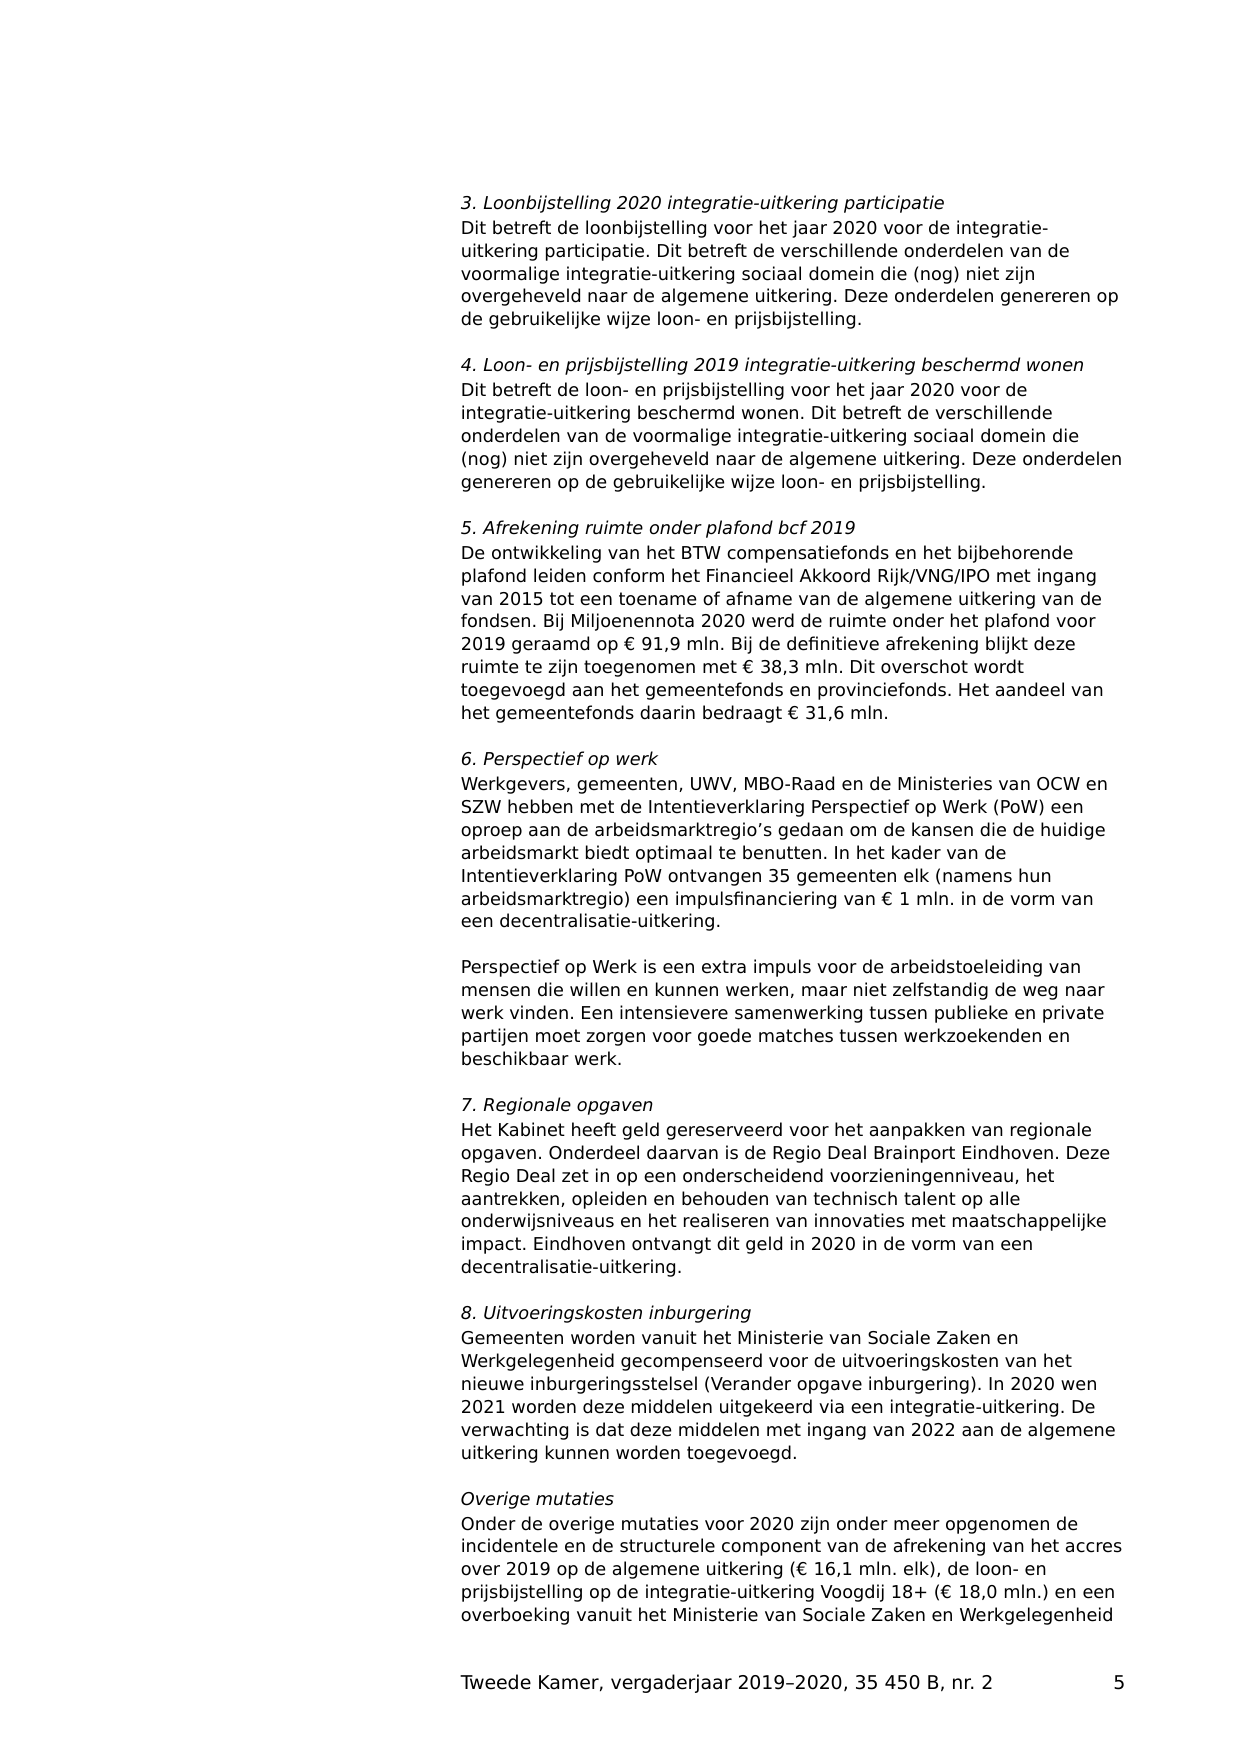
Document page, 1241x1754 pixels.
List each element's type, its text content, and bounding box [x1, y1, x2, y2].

text Onder de overige mutaties voor 2020 zijn onder meer opgenomen de incidentele en de structurele component van de afrekening van het accres over 2019 op de algemene uitkering (€ 16,1 mln. elk), de loon- en prijsbijstelling op de integratie-uitkering Voogdij 18+ (€ 18,0 mln.) en een overboeking vanuit het Ministerie van Sociale Zaken en Werkgelegenheid [461, 1512, 1125, 1626]
text 8. Uitvoeringskosten inburgering [461, 1301, 1125, 1324]
text 5. Afrekening ruimte onder plafond bcf 2019 [461, 516, 1125, 539]
text Gemeenten worden vanuit het Ministerie van Sociale Zaken en Werkgelegenheid gecompenseerd voor de uitvoeringskosten van het nieuwe inburgeringsstelsel (Verander opgave inburgering). In 2020 wen 2021 worden deze middelen uitgekeerd via een integratie-uitkering. De verwachting is dat deze middelen met ingang van 2022 aan de algemene uitkering kunnen worden toegevoegd. [461, 1326, 1125, 1464]
text De ontwikkeling van het BTW compensatiefonds en het bijbehorende plafond leiden conform het Financieel Akkoord Rijk/VNG/IPO met ingang van 2015 tot een toename of afname van de algemene uitkering van de fondsen. Bij Miljoenennota 2020 werd de ruimte onder het plafond voor 2019 geraamd op € 91,9 mln. Bij de definitieve afrekening blijkt deze ruimte te zijn toegenomen met € 38,3 mln. Dit overschot wordt toegevoegd aan het gemeentefonds en provinciefonds. Het aandeel van het gemeentefonds daarin bedraagt € 31,6 mln. [461, 541, 1125, 724]
text 7. Regionale opgaven [461, 1093, 1125, 1116]
text 4. Loon- en prijsbijstelling 2019 integratie-uitkering beschermd wonen [461, 353, 1125, 376]
text Dit betreft de loon- en prijsbijstelling voor het jaar 2020 voor de integratie-uitkering beschermd wonen. Dit betreft de verschillende onderdelen van de voormalige integratie-uitkering sociaal domein die (nog) niet zijn overgeheveld naar de algemene uitkering. Deze onderdelen genereren op de gebruikelijke wijze loon- en prijsbijstelling. [461, 378, 1125, 493]
text 3. Loonbijstelling 2020 integratie-uitkering participatie [461, 191, 1125, 214]
text Werkgevers, gemeenten, UWV, MBO-Raad en de Ministeries van OCW en SZW hebben met de Intentieverklaring Perspectief op Werk (PoW) een oproep aan de arbeidsmarktregio’s gedaan om de kansen die de huidige arbeidsmarkt biedt optimaal te benutten. In het kader van de Intentieverklaring PoW ontvangen 35 gemeenten elk (namens hun arbeidsmarktregio) een impulsfinanciering van € 1 mln. in de vorm van een decentralisatie-uitkering. [461, 772, 1125, 932]
text Het Kabinet heeft geld gereserveerd voor het aanpakken van regionale opgaven. Onderdeel daarvan is de Regio Deal Brainport Eindhoven. Deze Regio Deal zet in op een onderscheidend voorzieningenniveau, het aantrekken, opleiden en behouden van technisch talent op alle onderwijsniveaus en het realiseren van innovaties met maatschappelijke impact. Eindhoven ontvangt dit geld in 2020 in de vorm van een decentralisatie-uitkering. [461, 1118, 1125, 1278]
text Overige mutaties [461, 1487, 1125, 1509]
text 6. Perspectief op werk [461, 747, 1125, 770]
text Perspectief op Werk is een extra impuls voor de arbeidstoeleiding van mensen die willen en kunnen werken, maar niet zelfstandig de weg naar werk vinden. Een intensievere samenwerking tussen publieke en private partijen moet zorgen voor goede matches tussen werkzoekenden en beschikbaar werk. [461, 955, 1125, 1070]
text Dit betreft de loonbijstelling voor het jaar 2020 voor de integratie-uitkering participatie. Dit betreft de verschillende onderdelen van de voormalige integratie-uitkering sociaal domein die (nog) niet zijn overgeheveld naar de algemene uitkering. Deze onderdelen genereren op de gebruikelijke wijze loon- en prijsbijstelling. [461, 216, 1125, 330]
